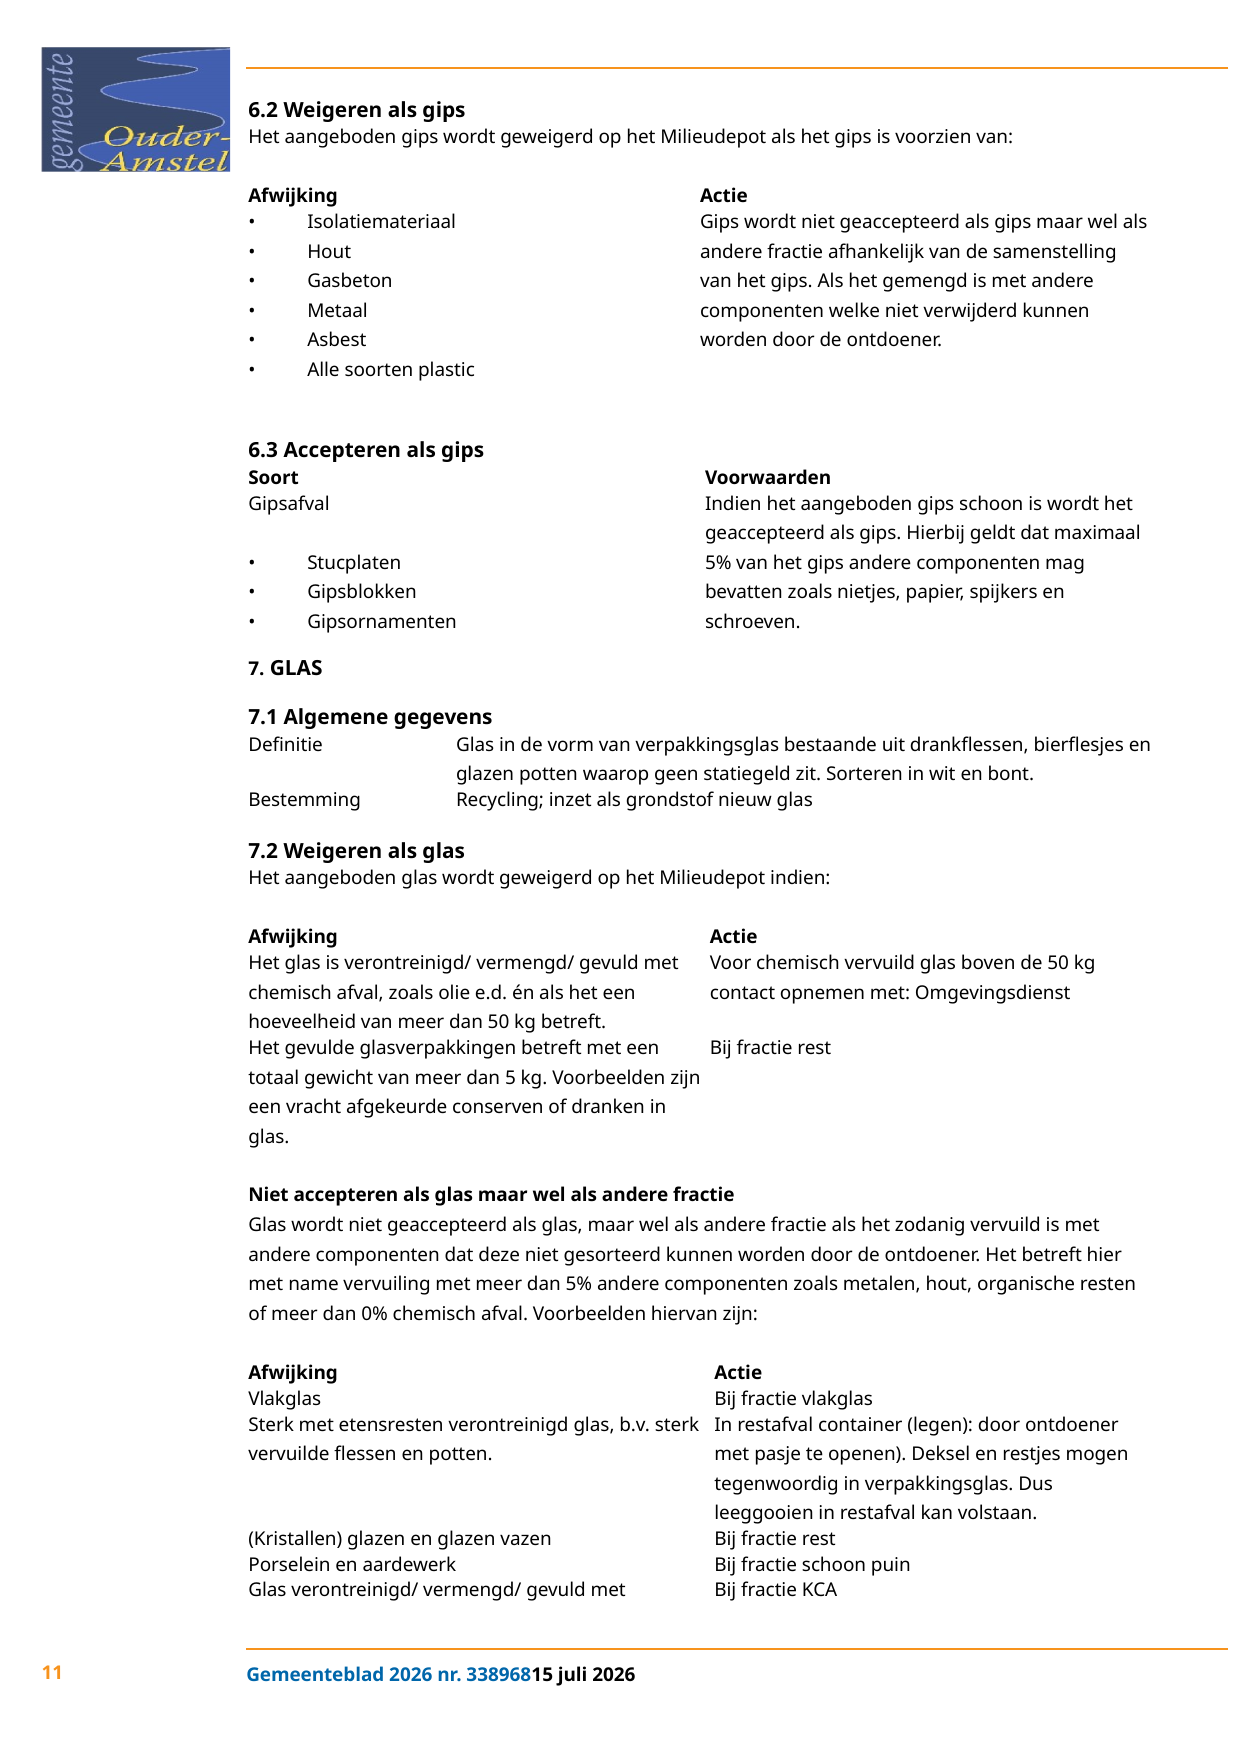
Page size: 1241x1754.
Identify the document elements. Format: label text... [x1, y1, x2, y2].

table_cell Porselein en aardewerk [248, 1551, 714, 1577]
table_header Definitie [248, 731, 456, 786]
table_header Soort [248, 464, 705, 490]
text 7.1 Algemene gegevens [248, 702, 1152, 731]
table_cell Bij fractie rest [710, 1034, 1152, 1149]
table_cell Vlakglas [248, 1385, 714, 1411]
table_header Voorwaarden [705, 464, 1152, 490]
table_cell Het glas is verontreinigd/ vermengd/ gevuld met chemisch afval, zoals olie e.d. én als het een hoeveelheid van meer dan 50 kg betreft. [248, 950, 709, 1034]
table_cell Gips wordt niet geaccepteerd als gips maar wel als andere fractie afhankelijk van de samenstelling van het gips. Als het gemengd is met andere componenten welke niet verwijderd kunnen worden door de ontdoener. [700, 208, 1152, 382]
table_cell In restafval container (legen): door ontdoener met pasje te openen). Deksel en restjes mogen tegenwoordig in verpakkingsglas. Dus leeggooien in restafval kan volstaan. [714, 1411, 1152, 1525]
table_cell Voor chemisch vervuild glas boven de 50 kg contact opnemen met: Omgevingsdienst [710, 950, 1152, 1034]
table_cell Indien het aangeboden gips schoon is wordt het geaccepteerd als gips. Hierbij geldt dat maximaal 5% van het gips andere componenten mag bevatten zoals nietjes, papier, spijkers en schroeven. [705, 490, 1152, 634]
table_cell Glas verontreinigd/ vermengd/ gevuld met [248, 1577, 714, 1602]
table_cell Recycling; inzet als grondstof nieuw glas [456, 786, 1152, 812]
text 6.3 Accepteren als gips [248, 436, 1152, 464]
table_cell Bij fractie KCA [714, 1577, 1152, 1602]
text Het aangeboden glas wordt geweigerd op het Milieudepot indien: [248, 864, 1152, 890]
text 7. GLAS [248, 653, 1152, 682]
table_cell Bestemming [248, 786, 456, 812]
table_cell Bij fractie schoon puin [714, 1551, 1152, 1577]
text Niet accepteren als glas maar wel als andere fractie [248, 1182, 1152, 1207]
picture [41, 47, 231, 172]
table_header Afwijking [248, 924, 709, 949]
table_cell Bij fractie vlakglas [714, 1385, 1152, 1411]
table_cell (Kristallen) glazen en glazen vazen [248, 1525, 714, 1551]
text 6.2 Weigeren als gips [248, 95, 1152, 123]
table_cell Gipsafval Stucplaten Gipsblokken Gipsornamenten [248, 490, 705, 634]
table_header Afwijking [248, 1359, 714, 1385]
table_header Actie [710, 924, 1152, 949]
table_cell Isolatiemateriaal Hout Gasbeton Metaal Asbest Alle soorten plastic [248, 208, 700, 382]
text 7.2 Weigeren als glas [248, 836, 1152, 864]
table_cell Het gevulde glasverpakkingen betreft met een totaal gewicht van meer dan 5 kg. Voorbeelden zijn een vracht afgekeurde conserven of dranken in glas. [248, 1034, 709, 1149]
table_header Glas in de vorm van verpakkingsglas bestaande uit drankflessen, bierflesjes en glazen potten waarop geen statiegeld zit. Sorteren in wit en bont. [456, 731, 1152, 786]
table_header Actie [714, 1359, 1152, 1385]
table_cell Sterk met etensresten verontreinigd glas, b.v. sterk vervuilde flessen en potten. [248, 1411, 714, 1525]
text Glas wordt niet geaccepteerd als glas, maar wel als andere fractie als het zodanig vervuild is met andere componenten dat deze niet gesorteerd kunnen worden door de ontdoener. Het betreft hier met name vervuiling met meer dan 5% andere componenten zoals metalen, hout, organische resten of meer dan 0% chemisch afval. Voorbeelden hiervan zijn: [248, 1211, 1152, 1326]
table_header Actie [700, 183, 1152, 208]
table_cell Bij fractie rest [714, 1525, 1152, 1551]
table_header Afwijking [248, 183, 700, 208]
text Het aangeboden gips wordt geweigerd op het Milieudepot als het gips is voorzien van: [248, 123, 1152, 149]
